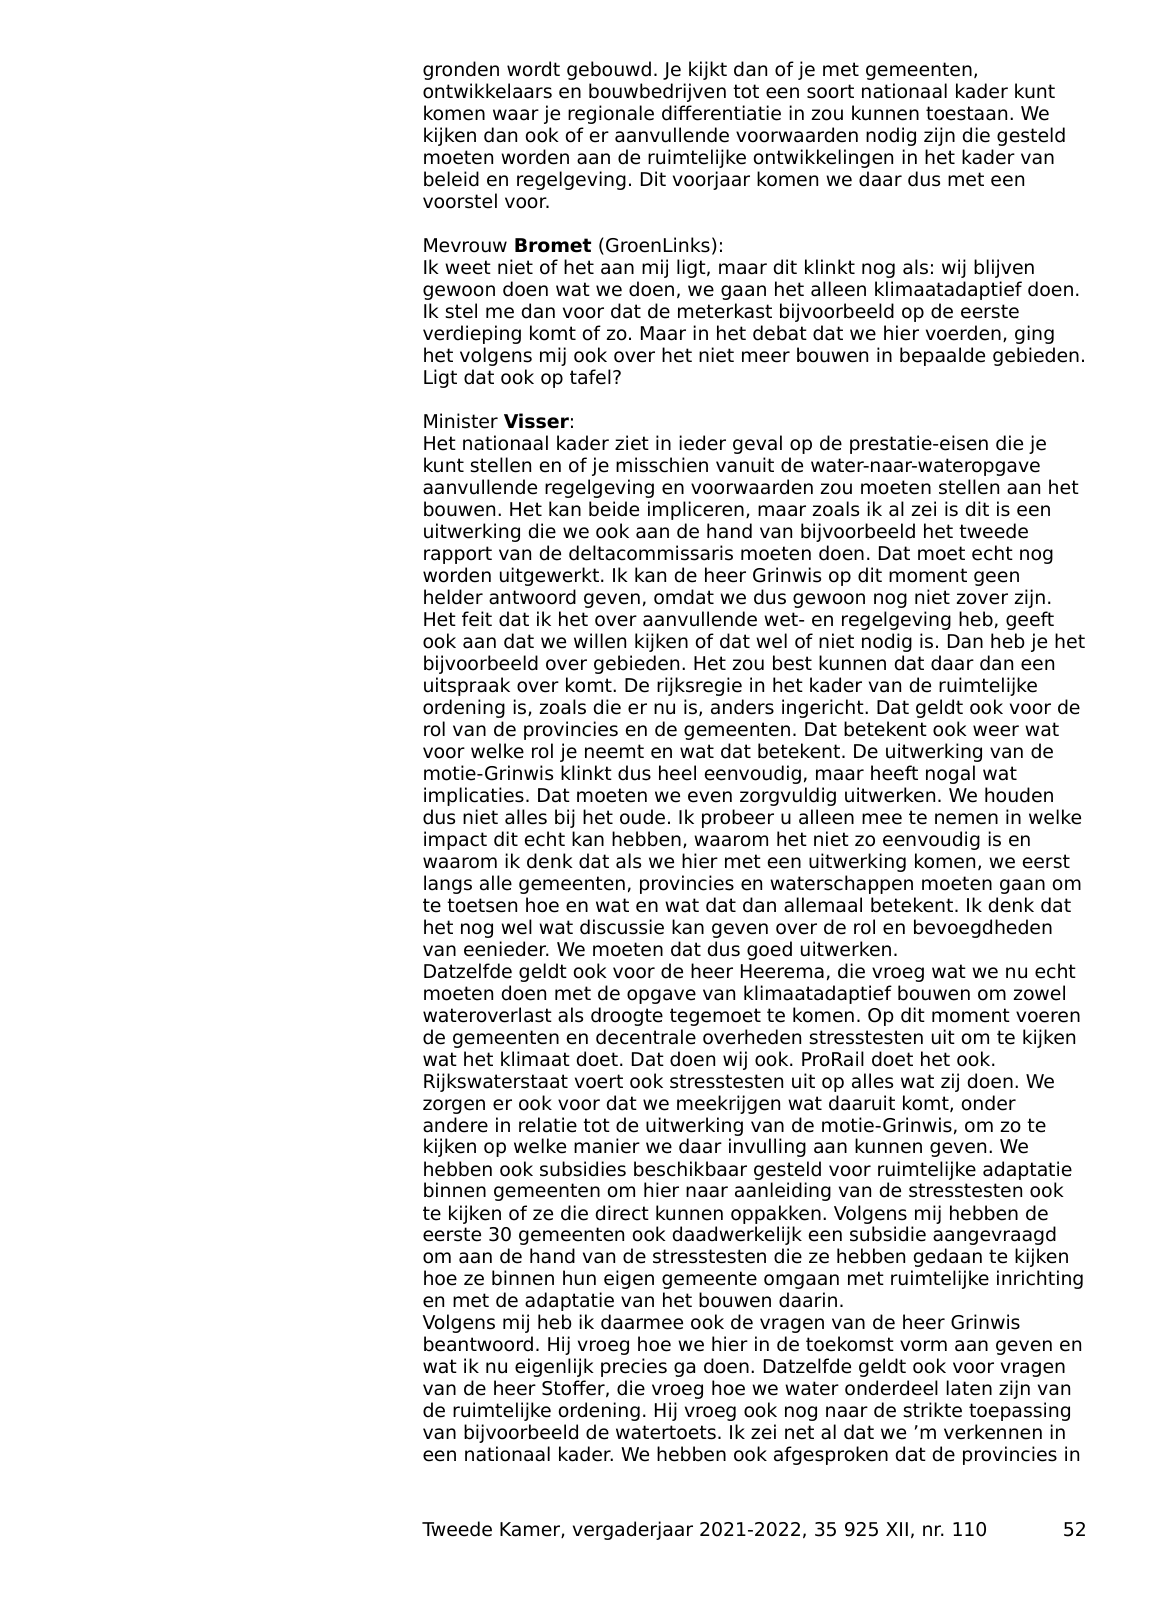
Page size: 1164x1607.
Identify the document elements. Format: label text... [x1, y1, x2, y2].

text Ik weet niet of het aan mij ligt, maar dit klinkt nog als: wij blijven gewoon doen wat we doen, we gaan het alleen klimaatadaptief doen. Ik stel me dan voor dat de meterkast bijvoorbeeld op de eerste verdieping komt of zo. Maar in het debat dat we hier voerden, ging het volgens mij ook over het niet meer bouwen in bepaalde gebieden. Ligt dat ook op tafel? [422, 257, 1087, 389]
text Het nationaal kader ziet in ieder geval op de prestatie-eisen die je kunt stellen en of je misschien vanuit de water-naar-wateropgave aanvullende regelgeving en voorwaarden zou moeten stellen aan het bouwen. Het kan beide impliceren, maar zoals ik al zei is dit is een uitwerking die we ook aan de hand van bijvoorbeeld het tweede rapport van de deltacommissaris moeten doen. Dat moet echt nog worden uitgewerkt. Ik kan de heer Grinwis op dit moment geen helder antwoord geven, omdat we dus gewoon nog niet zover zijn. Het feit dat ik het over aanvullende wet- en regelgeving heb, geeft ook aan dat we willen kijken of dat wel of niet nodig is. Dan heb je het bijvoorbeeld over gebieden. Het zou best kunnen dat daar dan een uitspraak over komt. De rijksregie in het kader van de ruimtelijke ordening is, zoals die er nu is, anders ingericht. Dat geldt ook voor de rol van de provincies en de gemeenten. Dat betekent ook weer wat voor welke rol je neemt en wat dat betekent. De uitwerking van de motie-Grinwis klinkt dus heel eenvoudig, maar heeft nogal wat implicaties. Dat moeten we even zorgvuldig uitwerken. We houden dus niet alles bij het oude. Ik probeer u alleen mee te nemen in welke impact dit echt kan hebben, waarom het niet zo eenvoudig is en waarom ik denk dat als we hier met een uitwerking komen, we eerst langs alle gemeenten, provincies en waterschappen moeten gaan om te toetsen hoe en wat en wat dat dan allemaal betekent. Ik denk dat het nog wel wat discussie kan geven over de rol en bevoegdheden van eenieder. We moeten dat dus goed uitwerken. [422, 433, 1087, 961]
text gronden wordt gebouwd. Je kijkt dan of je met gemeenten, ontwikkelaars en bouwbedrijven tot een soort nationaal kader kunt komen waar je regionale differentiatie in zou kunnen toestaan. We kijken dan ook of er aanvullende voorwaarden nodig zijn die gesteld moeten worden aan de ruimtelijke ontwikkelingen in het kader van beleid en regelgeving. Dit voorjaar komen we daar dus met een voorstel voor. [422, 59, 1087, 213]
text Datzelfde geldt ook voor de heer Heerema, die vroeg wat we nu echt moeten doen met de opgave van klimaatadaptief bouwen om zowel wateroverlast als droogte tegemoet te komen. Op dit moment voeren de gemeenten en decentrale overheden stresstesten uit om te kijken wat het klimaat doet. Dat doen wij ook. ProRail doet het ook. Rijkswaterstaat voert ook stresstesten uit op alles wat zij doen. We zorgen er ook voor dat we meekrijgen wat daaruit komt, onder andere in relatie tot de uitwerking van de motie-Grinwis, om zo te kijken op welke manier we daar invulling aan kunnen geven. We hebben ook subsidies beschikbaar gesteld voor ruimtelijke adaptatie binnen gemeenten om hier naar aanleiding van de stresstesten ook te kijken of ze die direct kunnen oppakken. Volgens mij hebben de eerste 30 gemeenten ook daadwerkelijk een subsidie aangevraagd om aan de hand van de stresstesten die ze hebben gedaan te kijken hoe ze binnen hun eigen gemeente omgaan met ruimtelijke inrichting en met de adaptatie van het bouwen daarin. [422, 961, 1087, 1312]
text Volgens mij heb ik daarmee ook de vragen van de heer Grinwis beantwoord. Hij vroeg hoe we hier in de toekomst vorm aan geven en wat ik nu eigenlijk precies ga doen. Datzelfde geldt ook voor vragen van de heer Stoffer, die vroeg hoe we water onderdeel laten zijn van de ruimtelijke ordening. Hij vroeg ook nog naar de strikte toepassing van bijvoorbeeld de watertoets. Ik zei net al dat we ’m verkennen in een nationaal kader. We hebben ook afgesproken dat de provincies in [422, 1312, 1087, 1466]
text Minister Visser: [422, 411, 1087, 433]
text Mevrouw Bromet (GroenLinks): [422, 235, 1087, 257]
